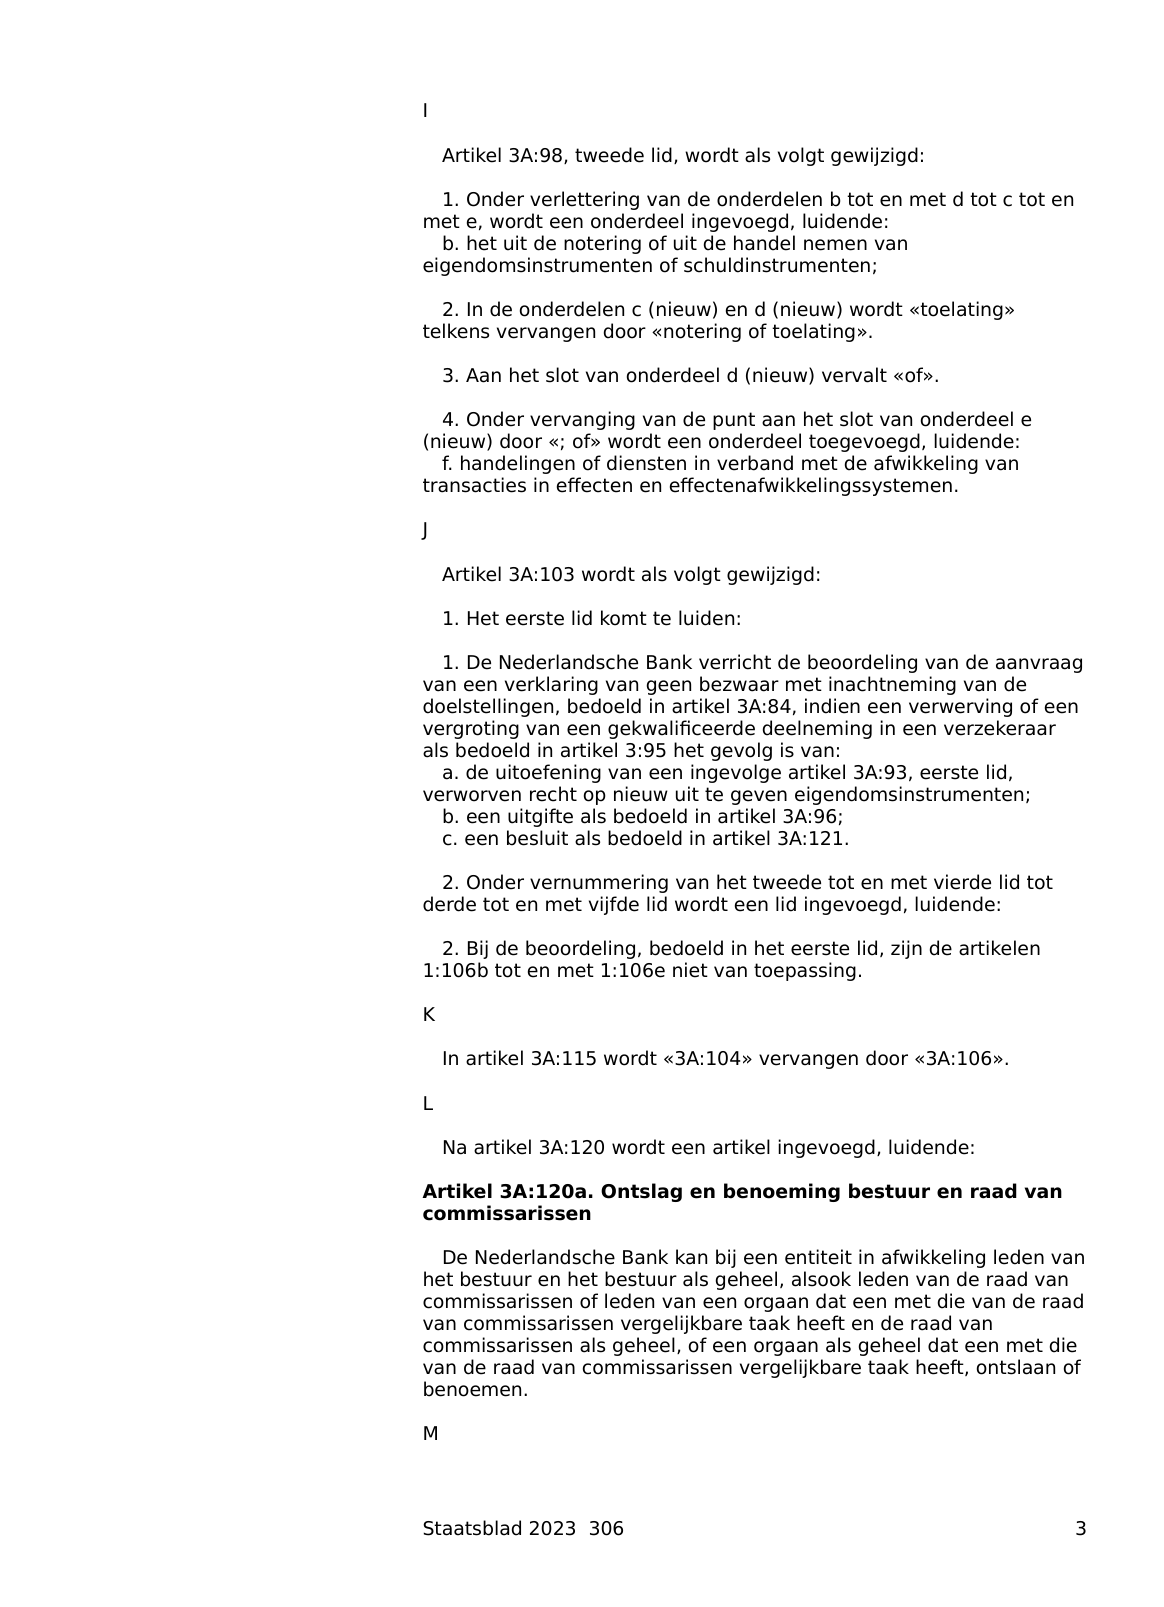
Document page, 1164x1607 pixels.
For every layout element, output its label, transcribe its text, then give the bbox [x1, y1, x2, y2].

text 3. Aan het slot van onderdeel d (nieuw) vervalt «of». [422, 365, 1087, 387]
text De Nederlandsche Bank kan bij een entiteit in afwikkeling leden van het bestuur en het bestuur als geheel, alsook leden van de raad van commissarissen of leden van een orgaan dat een met die van de raad van commissarissen vergelijkbare taak heeft en de raad van commissarissen als geheel, of een orgaan als geheel dat een met die van de raad van commissarissen vergelijkbare taak heeft, ontslaan of benoemen. [422, 1247, 1087, 1401]
text J [422, 519, 1087, 541]
text 1. Onder verlettering van de onderdelen b tot en met d tot c tot en met e, wordt een onderdeel ingevoegd, luidende: [422, 189, 1087, 233]
text f. handelingen of diensten in verband met de afwikkeling van transacties in effecten en effectenafwikkelingssystemen. [422, 453, 1087, 497]
text M [422, 1423, 1087, 1445]
text a. de uitoefening van een ingevolge artikel 3A:93, eerste lid, verworven recht op nieuw uit te geven eigendomsinstrumenten; [422, 762, 1087, 806]
text 1. Het eerste lid komt te luiden: [422, 608, 1087, 629]
text 2. Onder vernummering van het tweede tot en met vierde lid tot derde tot en met vijfde lid wordt een lid ingevoegd, luidende: [422, 872, 1087, 916]
subtitle Artikel 3A:120a. Ontslag en benoeming bestuur en raad van commissarissen [422, 1181, 1087, 1225]
text In artikel 3A:115 wordt «3A:104» vervangen door «3A:106». [422, 1048, 1087, 1070]
text 2. Bij de beoordeling, bedoeld in het eerste lid, zijn de artikelen 1:106b tot en met 1:106e niet van toepassing. [422, 938, 1087, 982]
text Na artikel 3A:120 wordt een artikel ingevoegd, luidende: [422, 1137, 1087, 1158]
text L [422, 1092, 1087, 1114]
text Artikel 3A:98, tweede lid, wordt als volgt gewijzigd: [422, 144, 1087, 167]
text Artikel 3A:103 wordt als volgt gewijzigd: [422, 563, 1087, 585]
text c. een besluit als bedoeld in artikel 3A:121. [422, 828, 1087, 849]
text b. het uit de notering of uit de handel nemen van eigendomsinstrumenten of schuldinstrumenten; [422, 233, 1087, 277]
text b. een uitgifte als bedoeld in artikel 3A:96; [422, 806, 1087, 828]
text 2. In de onderdelen c (nieuw) en d (nieuw) wordt «toelating» telkens vervangen door «notering of toelating». [422, 299, 1087, 343]
text 4. Onder vervanging van de punt aan het slot van onderdeel e (nieuw) door «; of» wordt een onderdeel toegevoegd, luidende: [422, 409, 1087, 453]
text I [422, 100, 1087, 122]
text 1. De Nederlandsche Bank verricht de beoordeling van de aanvraag van een verklaring van geen bezwaar met inachtneming van de doelstellingen, bedoeld in artikel 3A:84, indien een verwerving of een vergroting van een gekwalificeerde deelneming in een verzekeraar als bedoeld in artikel 3:95 het gevolg is van: [422, 652, 1087, 762]
text K [422, 1004, 1087, 1026]
